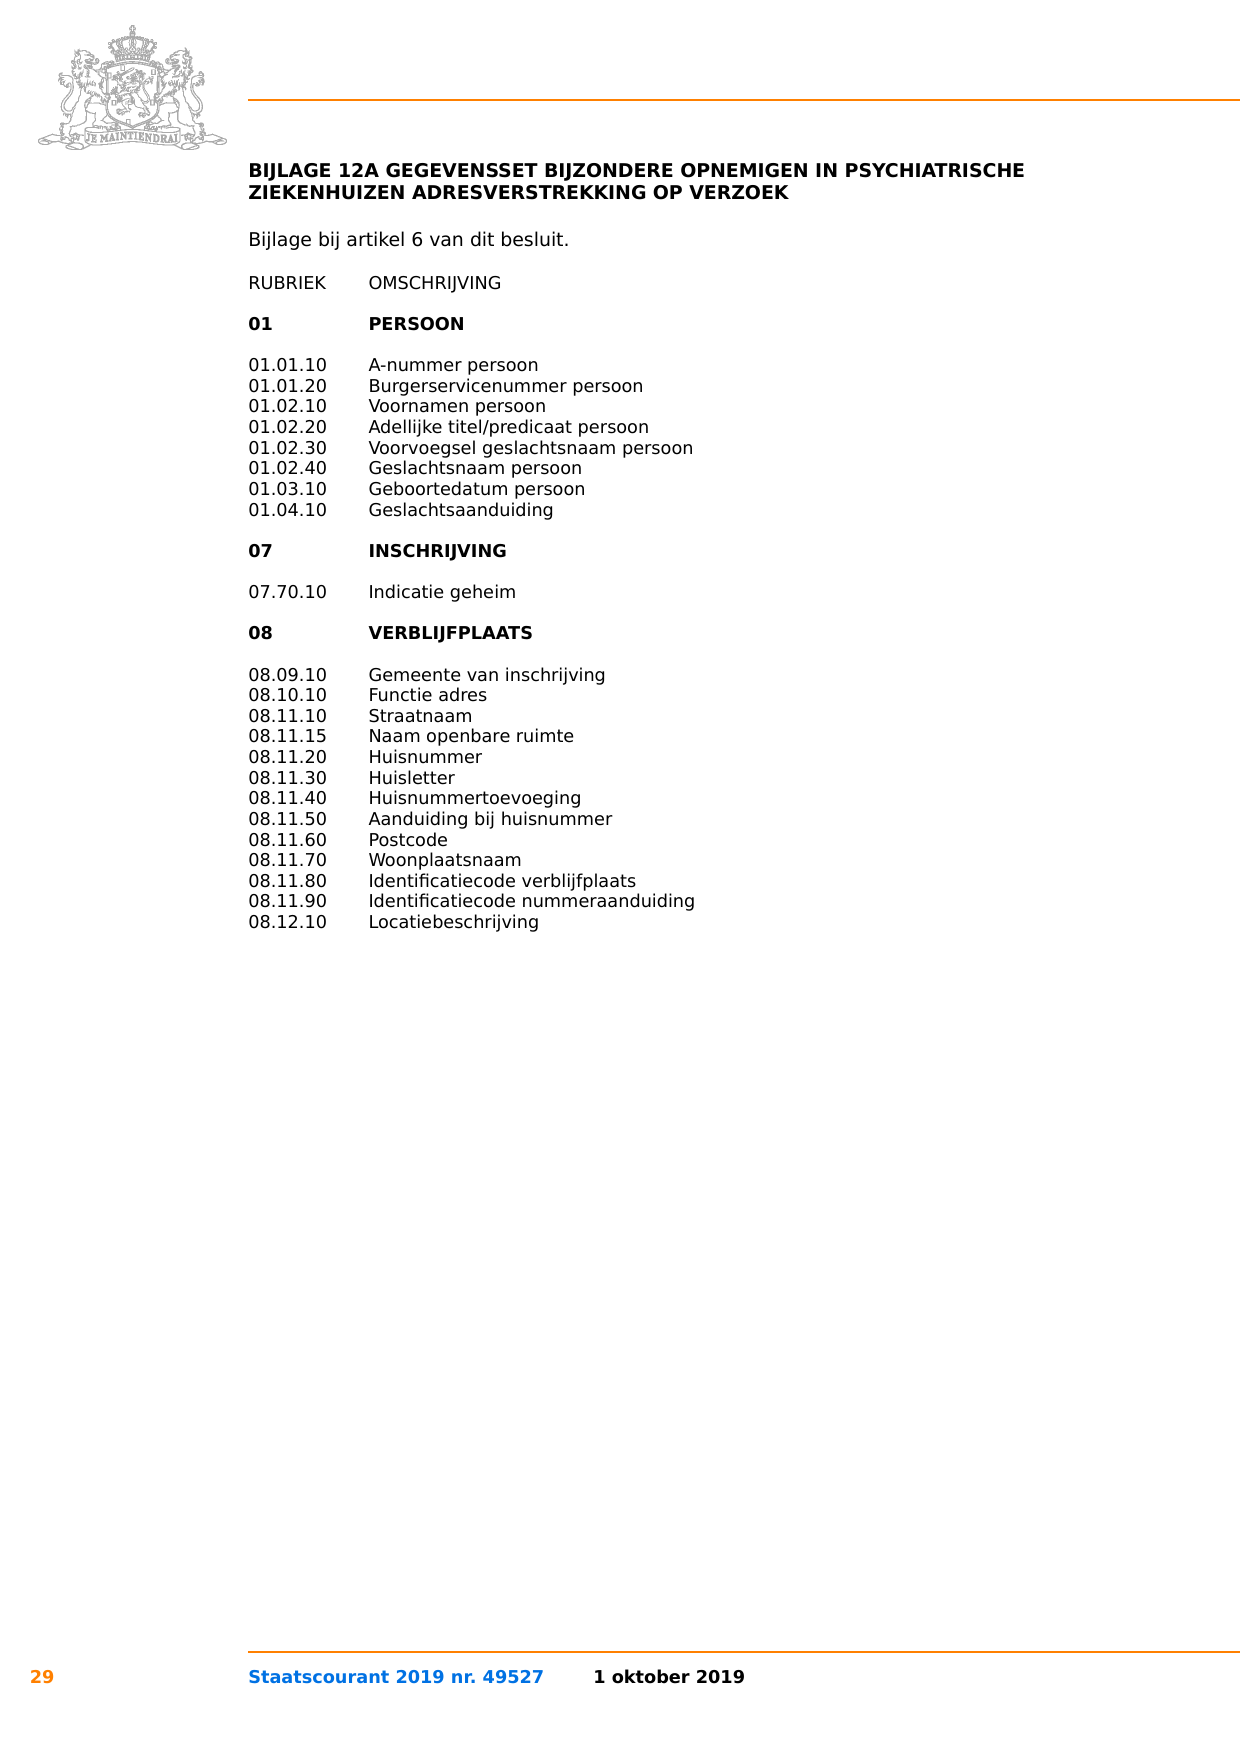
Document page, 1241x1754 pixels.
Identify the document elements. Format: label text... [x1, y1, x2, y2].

table_header OMSCHRIJVING [363, 273, 1163, 293]
table_header RUBRIEK [248, 273, 362, 293]
table_cell [248, 644, 362, 664]
table_cell [248, 293, 362, 314]
table_cell Aanduiding bij huisnummer [363, 809, 1163, 829]
table_cell 08.11.70 [248, 850, 362, 871]
table_cell [248, 561, 362, 582]
table_cell Adellijke titel/predicaat persoon [363, 417, 1163, 438]
table_cell Voornamen persoon [363, 396, 1163, 417]
table_cell 08.10.10 [248, 685, 362, 706]
table_cell 08.11.80 [248, 871, 362, 891]
table_cell 08.11.20 [248, 747, 362, 768]
table_cell Postcode [363, 830, 1163, 850]
table_cell 08.11.50 [248, 809, 362, 829]
table_cell 01.03.10 [248, 479, 362, 499]
table_cell 07 [248, 541, 362, 561]
table_cell 07.70.10 [248, 582, 362, 603]
table_cell Functie adres [363, 685, 1163, 706]
table_cell 01.04.10 [248, 500, 362, 520]
table_cell Gemeente van inschrijving [363, 665, 1163, 685]
table_cell [248, 335, 362, 355]
table_cell [363, 644, 1163, 664]
text Bijlage bij artikel 6 van dit besluit. [248, 229, 1163, 251]
table_cell 08.11.30 [248, 768, 362, 788]
table_cell Burgerservicenummer persoon [363, 376, 1163, 396]
table_cell 01 [248, 314, 362, 334]
table_cell 01.01.10 [248, 355, 362, 376]
table_cell Voorvoegsel geslachtsnaam persoon [363, 438, 1163, 458]
table_cell Woonplaatsnaam [363, 850, 1163, 871]
table_cell Identificatiecode nummeraanduiding [363, 891, 1163, 912]
subtitle BIJLAGE 12A GEGEVENSSET BIJZONDERE OPNEMIGEN IN PSYCHIATRISCHE ZIEKENHUIZEN ADRESVERSTREKKING OP VERZOEK [248, 160, 1163, 204]
table_cell 08.11.60 [248, 830, 362, 850]
table_cell Huisnummertoevoeging [363, 788, 1163, 809]
table_cell 01.02.30 [248, 438, 362, 458]
table_cell [363, 561, 1163, 582]
table_cell 08.09.10 [248, 665, 362, 685]
table_cell [363, 293, 1163, 314]
table_cell Locatiebeschrijving [363, 912, 1163, 933]
table_cell 01.02.10 [248, 396, 362, 417]
table_cell 01.01.20 [248, 376, 362, 396]
picture [38, 25, 227, 150]
table_cell Huisnummer [363, 747, 1163, 768]
table_cell 08.11.90 [248, 891, 362, 912]
table_cell Geslachtsnaam persoon [363, 458, 1163, 479]
table_cell 08.11.10 [248, 706, 362, 726]
table_cell PERSOON [363, 314, 1163, 334]
table_cell INSCHRIJVING [363, 541, 1163, 561]
table_cell Straatnaam [363, 706, 1163, 726]
table_cell A-nummer persoon [363, 355, 1163, 376]
table_cell VERBLIJFPLAATS [363, 623, 1163, 644]
table_cell [363, 520, 1163, 541]
table_cell Geslachtsaanduiding [363, 500, 1163, 520]
table_cell Huisletter [363, 768, 1163, 788]
table_cell 08 [248, 623, 362, 644]
table_cell Identificatiecode verblijfplaats [363, 871, 1163, 891]
table_cell Naam openbare ruimte [363, 726, 1163, 747]
table_cell [363, 603, 1163, 623]
table_cell 08.11.15 [248, 726, 362, 747]
table_cell [248, 520, 362, 541]
table_cell 08.12.10 [248, 912, 362, 933]
table_cell Geboortedatum persoon [363, 479, 1163, 499]
table_cell 08.11.40 [248, 788, 362, 809]
table_cell Indicatie geheim [363, 582, 1163, 603]
table_cell [248, 603, 362, 623]
table_cell 01.02.40 [248, 458, 362, 479]
table_cell 01.02.20 [248, 417, 362, 438]
table_cell [363, 335, 1163, 355]
